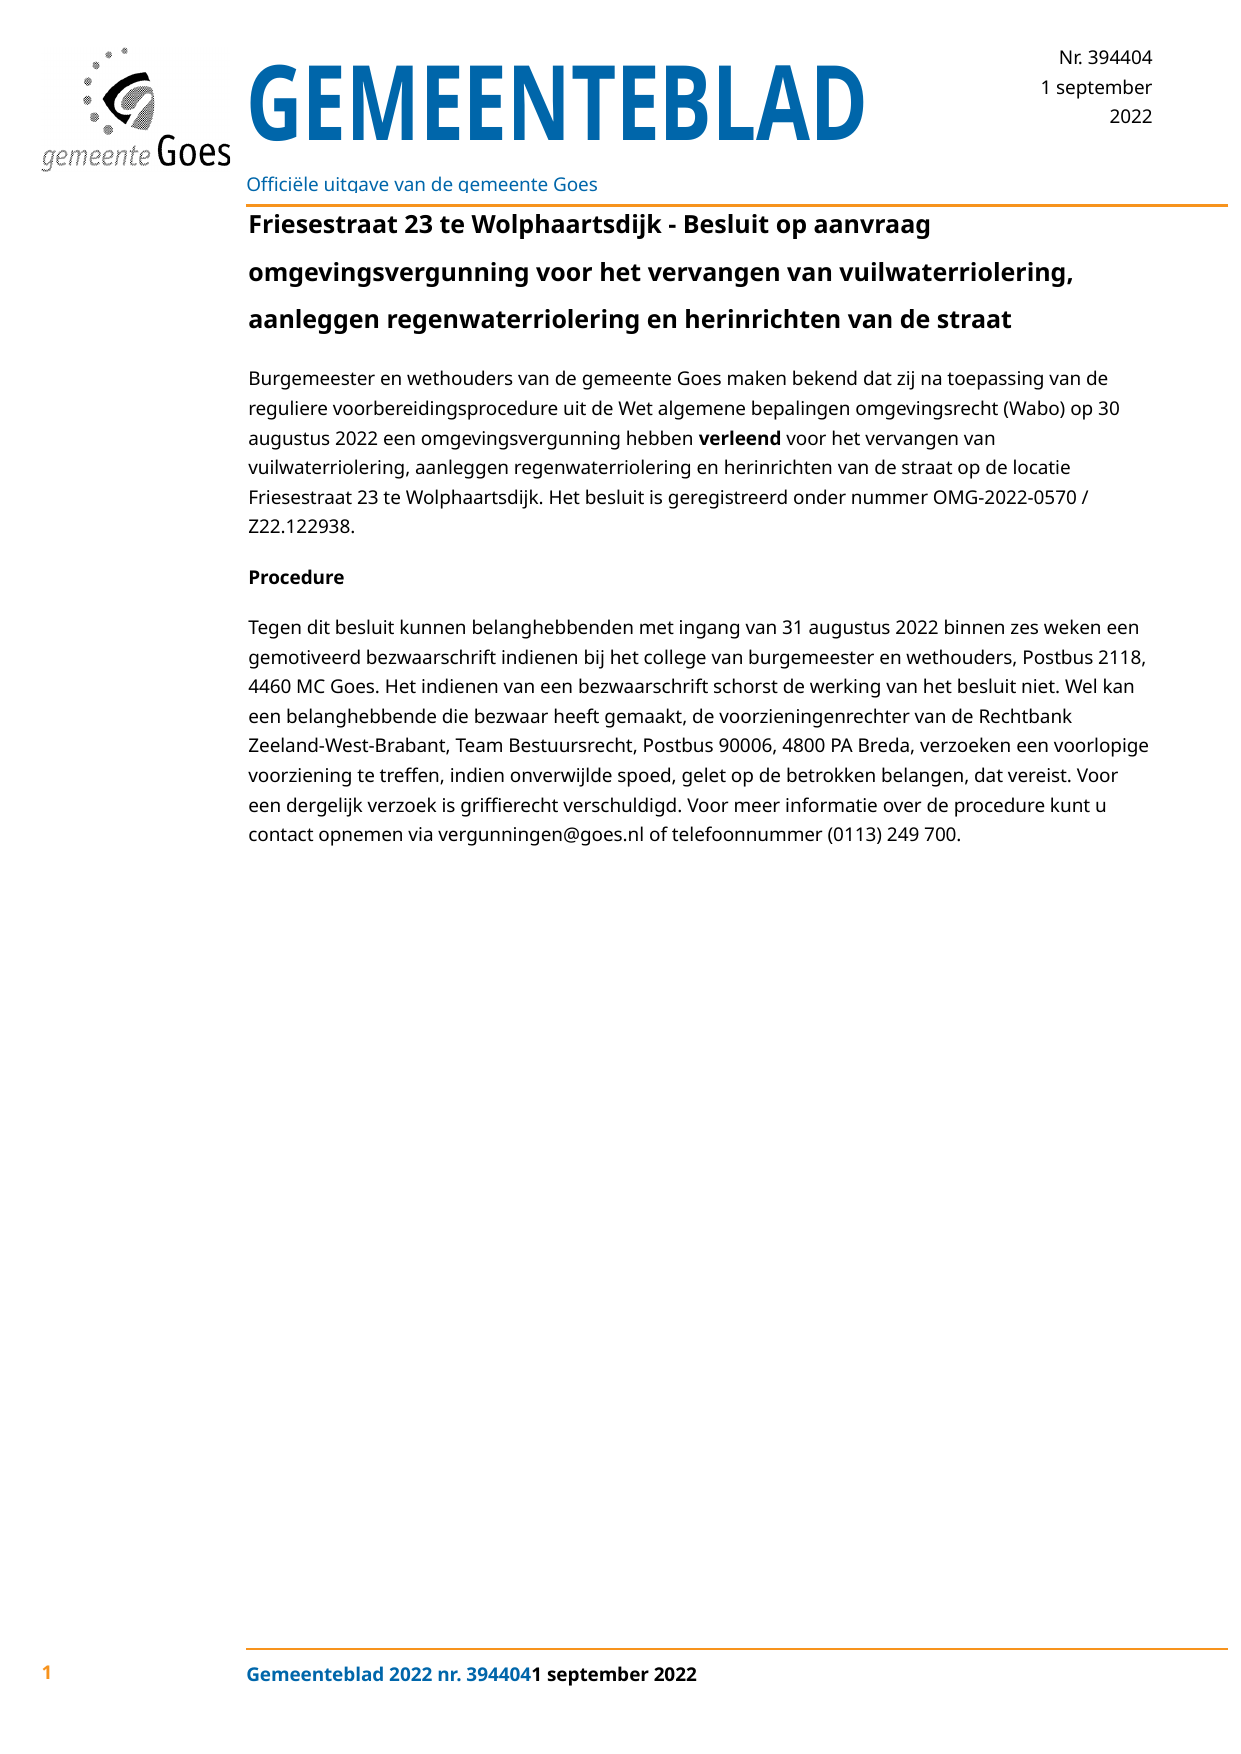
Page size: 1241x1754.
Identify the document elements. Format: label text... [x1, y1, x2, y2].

picture [41, 47, 231, 172]
text Procedure [248, 564, 1152, 589]
text Tegen dit besluit kunnen belanghebbenden met ingang van 31 augustus 2022 binnen zes weken een gemotiveerd bezwaarschrift indienen bij het college van burgemeester en wethouders, Postbus 2118, 4460 MC Goes. Het indienen van een bezwaarschrift schorst de werking van het besluit niet. Wel kan een belanghebbende die bezwaar heeft gemaakt, de voorzieningenrechter van de Rechtbank Zeeland-West-Brabant, Team Bestuursrecht, Postbus 90006, 4800 PA Breda, verzoeken een voorlopige voorziening te treffen, indien onverwijlde spoed, gelet op de betrokken belangen, dat vereist. Voor een dergelijk verzoek is griffierecht verschuldigd. Voor meer informatie over de procedure kunt u contact opnemen via vergunningen@goes.nl of telefoonnummer (0113) 249 700. [248, 614, 1152, 847]
text Burgemeester en wethouders van de gemeente Goes maken bekend dat zij na toepassing van de reguliere voorbereidingsprocedure uit de Wet algemene bepalingen omgevingsrecht (Wabo) op 30 augustus 2022 een omgevingsvergunning hebben verleend voor het vervangen van vuilwaterriolering, aanleggen regenwaterriolering en herinrichten van de straat op de locatie Friesestraat 23 te Wolphaartsdijk. Het besluit is geregistreerd onder nummer OMG-2022-0570 / Z22.122938. [248, 366, 1152, 539]
text Friesestraat 23 te Wolphaartsdijk - Besluit op aanvraag omgevingsvergunning voor het vervangen van vuilwaterriolering, aanleggen regenwaterriolering en herinrichten van de straat [248, 207, 1152, 336]
